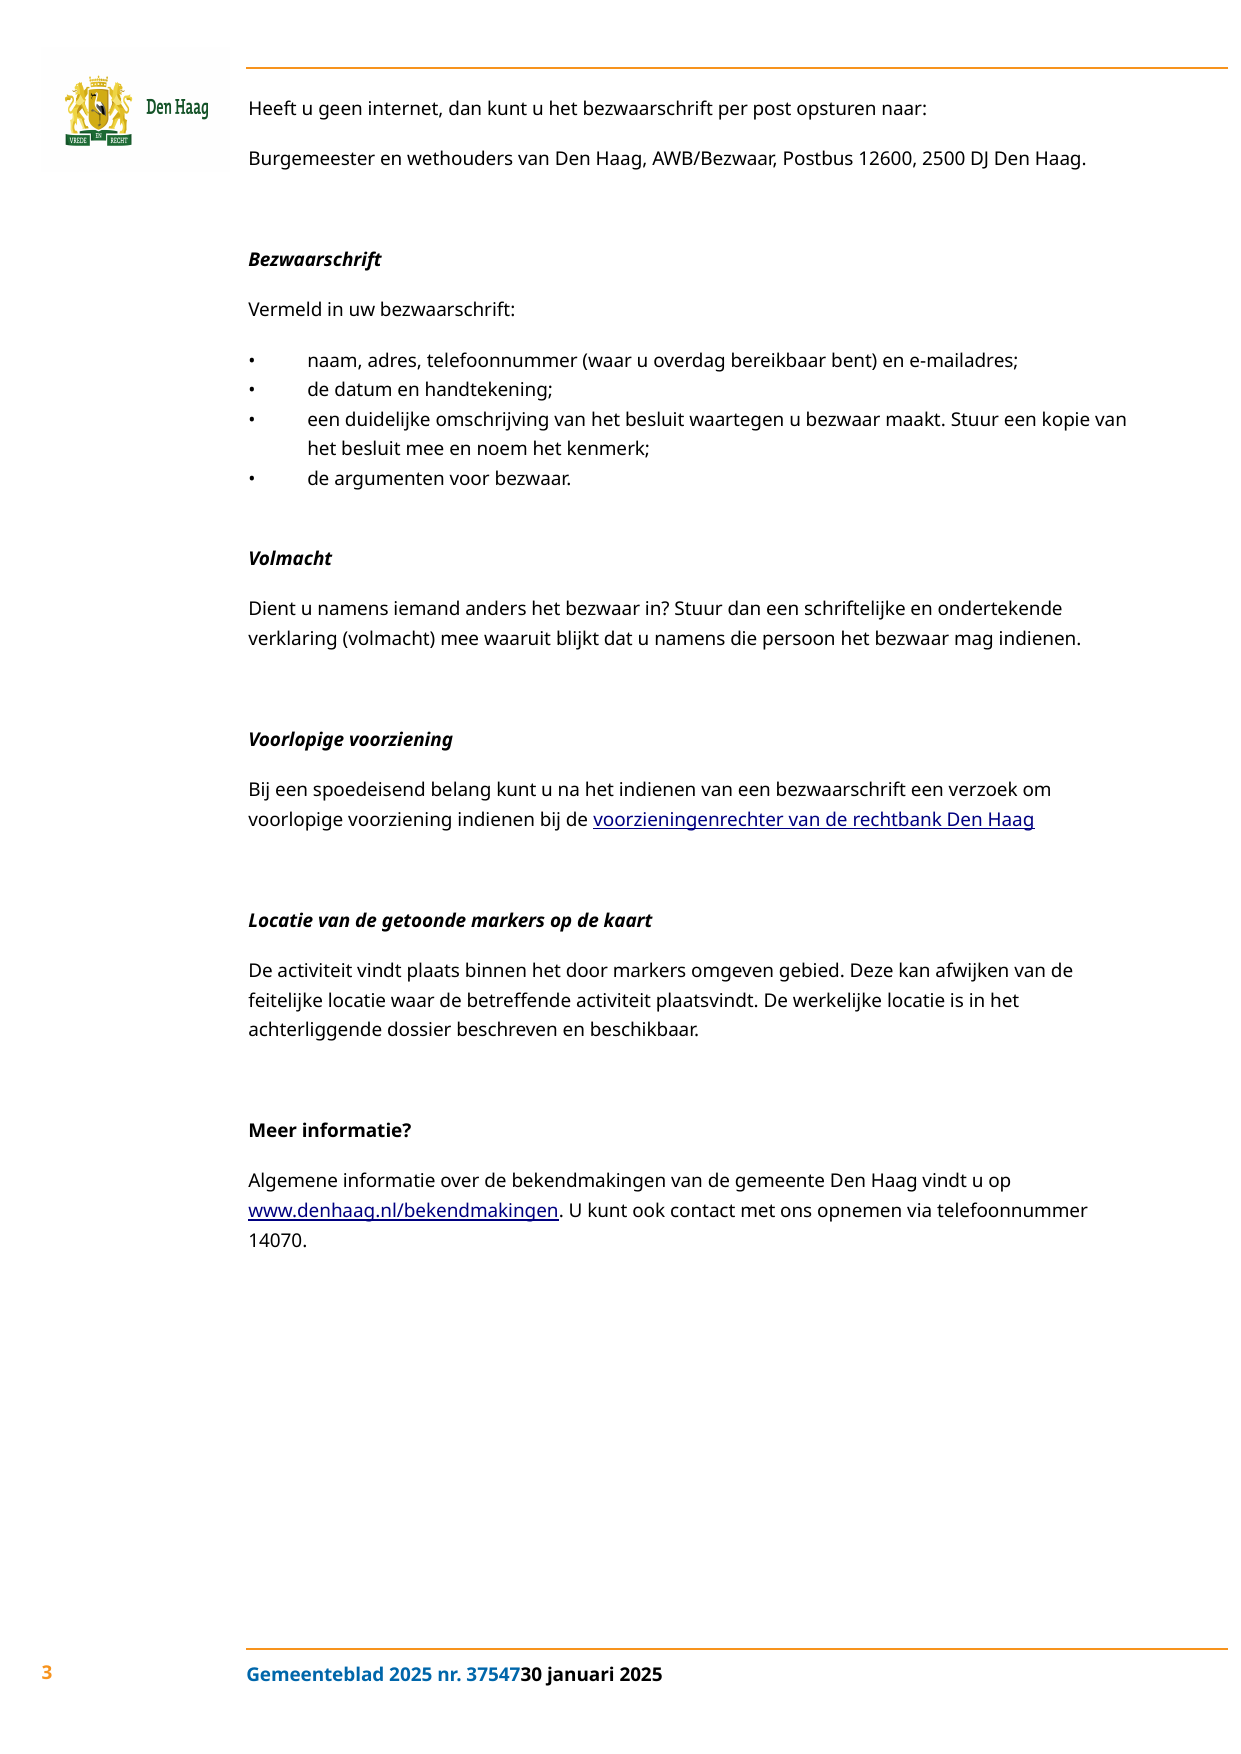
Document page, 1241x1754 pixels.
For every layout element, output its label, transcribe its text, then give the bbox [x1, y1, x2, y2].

text Vermeld in uw bezwaarschrift: [248, 296, 1152, 322]
list een duidelijke omschrijving van het besluit waartegen u bezwaar maakt. Stuur een kopie van het besluit mee en noem het kenmerk; [248, 406, 1152, 461]
text Volmacht [248, 545, 1152, 571]
text Heeft u geen internet, dan kunt u het bezwaarschrift per post opsturen naar: [248, 95, 1152, 121]
text Bezwaarschrift [248, 246, 1152, 272]
text Voorlopige voorziening [248, 726, 1152, 752]
text Burgemeester en wethouders van Den Haag, AWB/Bezwaar, Postbus 12600, 2500 DJ Den Haag. [248, 145, 1152, 171]
list de argumenten voor bezwaar. [248, 465, 1152, 491]
text Algemene informatie over de bekendmakingen van de gemeente Den Haag vindt u op www.denhaag.nl/bekendmakingen. U kunt ook contact met ons opnemen via telefoonnummer 14070. [248, 1168, 1152, 1253]
text Dient u namens iemand anders het bezwaar in? Stuur dan een schriftelijke en ondertekende verklaring (volmacht) mee waaruit blijkt dat u namens die persoon het bezwaar mag indienen. [248, 596, 1152, 651]
text De activiteit vindt plaats binnen het door markers omgeven gebied. Deze kan afwijken van de feitelijke locatie waar de betreffende activiteit plaatsvindt. De werkelijke locatie is in het achterliggende dossier beschreven en beschikbaar. [248, 957, 1152, 1042]
list de datum en handtekening; [248, 376, 1152, 402]
picture [41, 47, 231, 172]
list naam, adres, telefoonnummer (waar u overdag bereikbaar bent) en e-mailadres; [248, 347, 1152, 373]
text Locatie van de getoonde markers op de kaart [248, 907, 1152, 933]
text Bij een spoedeisend belang kunt u na het indienen van een bezwaarschrift een verzoek om voorlopige voorziening indienen bij de voorzieningenrechter van de rechtbank Den Haag [248, 776, 1152, 832]
text Meer informatie? [248, 1117, 1152, 1143]
